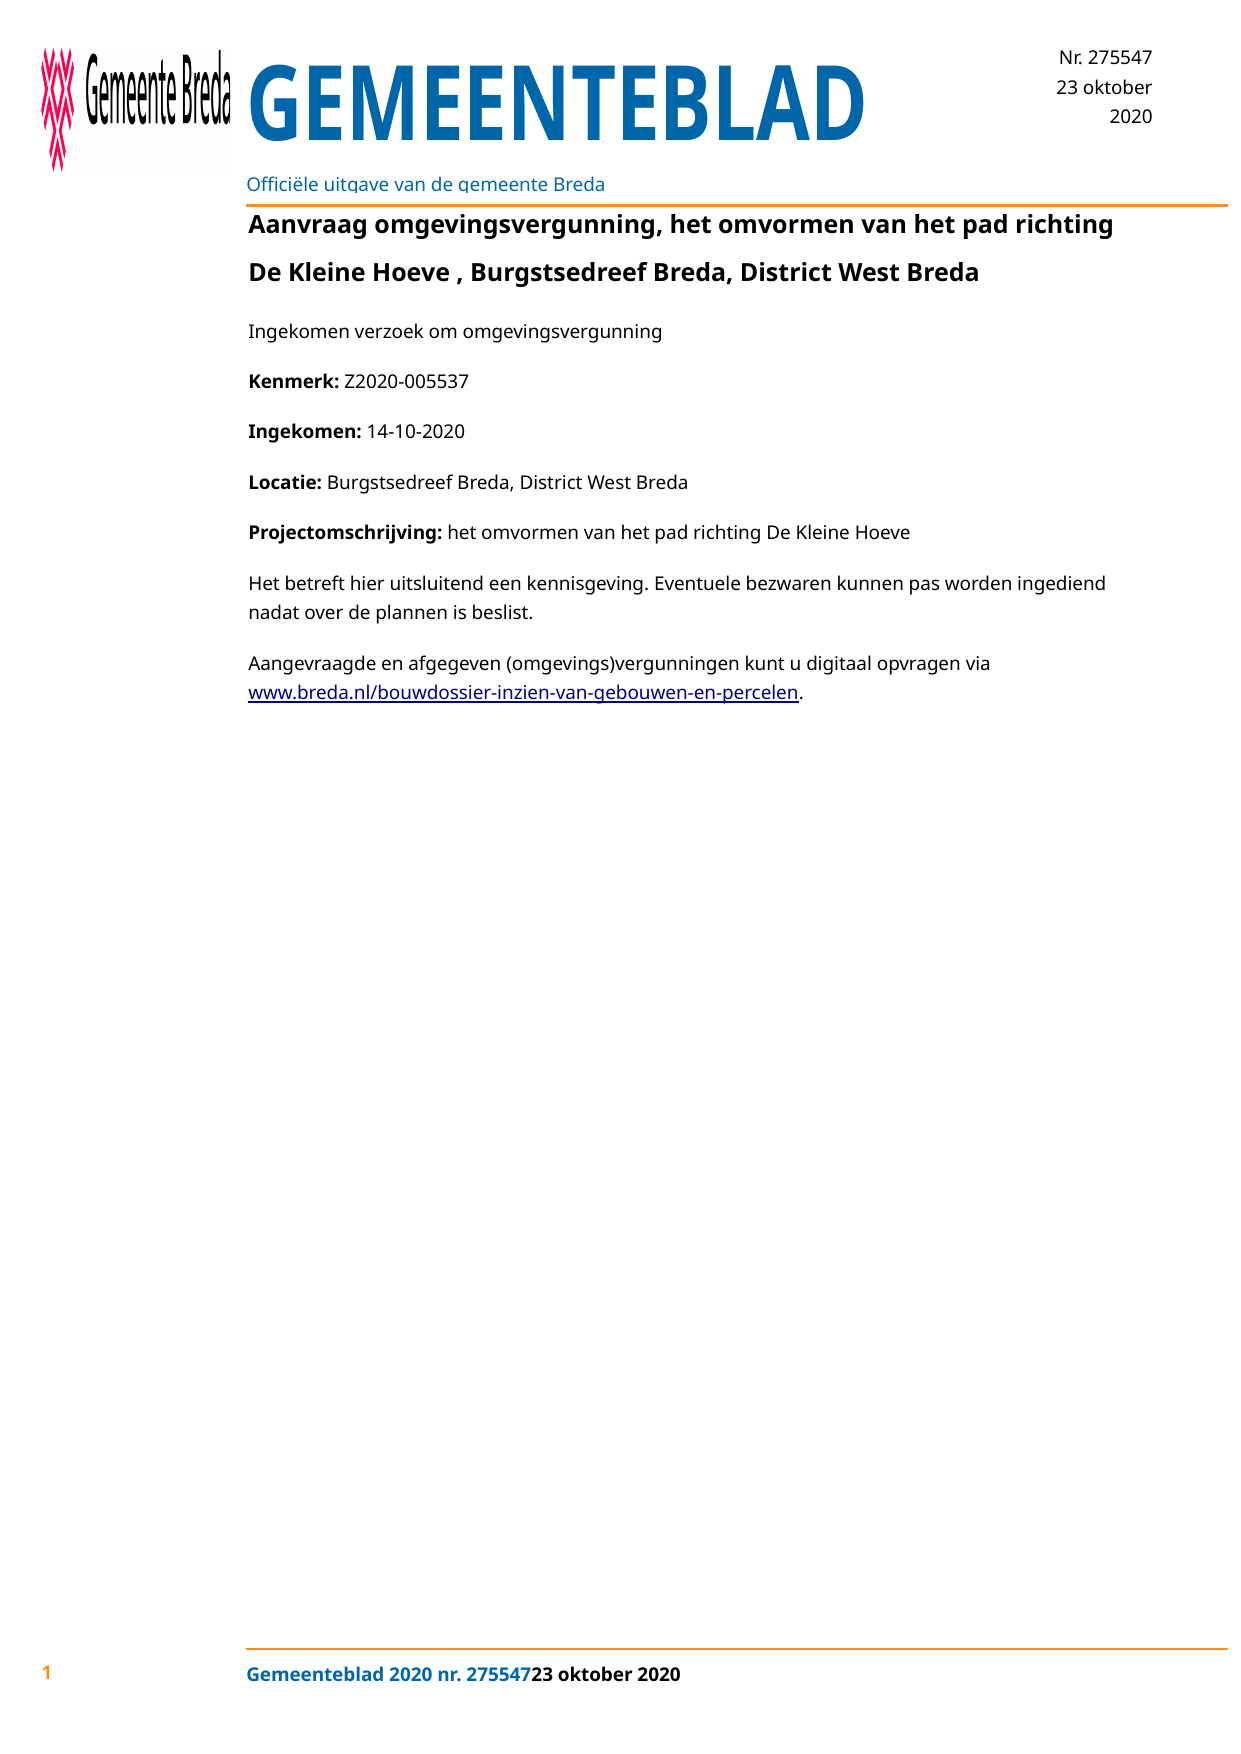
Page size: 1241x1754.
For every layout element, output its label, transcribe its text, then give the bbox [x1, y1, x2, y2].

text Projectomschrijving: het omvormen van het pad richting De Kleine Hoeve [248, 519, 1152, 545]
text Het betreft hier uitsluitend een kennisgeving. Eventuele bezwaren kunnen pas worden ingediend nadat over de plannen is beslist. [248, 570, 1152, 625]
text Locatie: Burgstsedreef Breda, District West Breda [248, 469, 1152, 495]
text Kenmerk: Z2020-005537 [248, 368, 1152, 394]
text Aanvraag omgevingsvergunning, het omvormen van het pad richting De Kleine Hoeve , Burgstsedreef Breda, District West Breda [248, 207, 1152, 288]
text Ingekomen verzoek om omgevingsvergunning [248, 318, 1152, 344]
picture [41, 47, 231, 172]
text Ingekomen: 14-10-2020 [248, 419, 1152, 444]
text Aangevraagde en afgegeven (omgevings)vergunningen kunt u digitaal opvragen via www.breda.nl/bouwdossier-inzien-van-gebouwen-en-percelen. [248, 650, 1152, 705]
